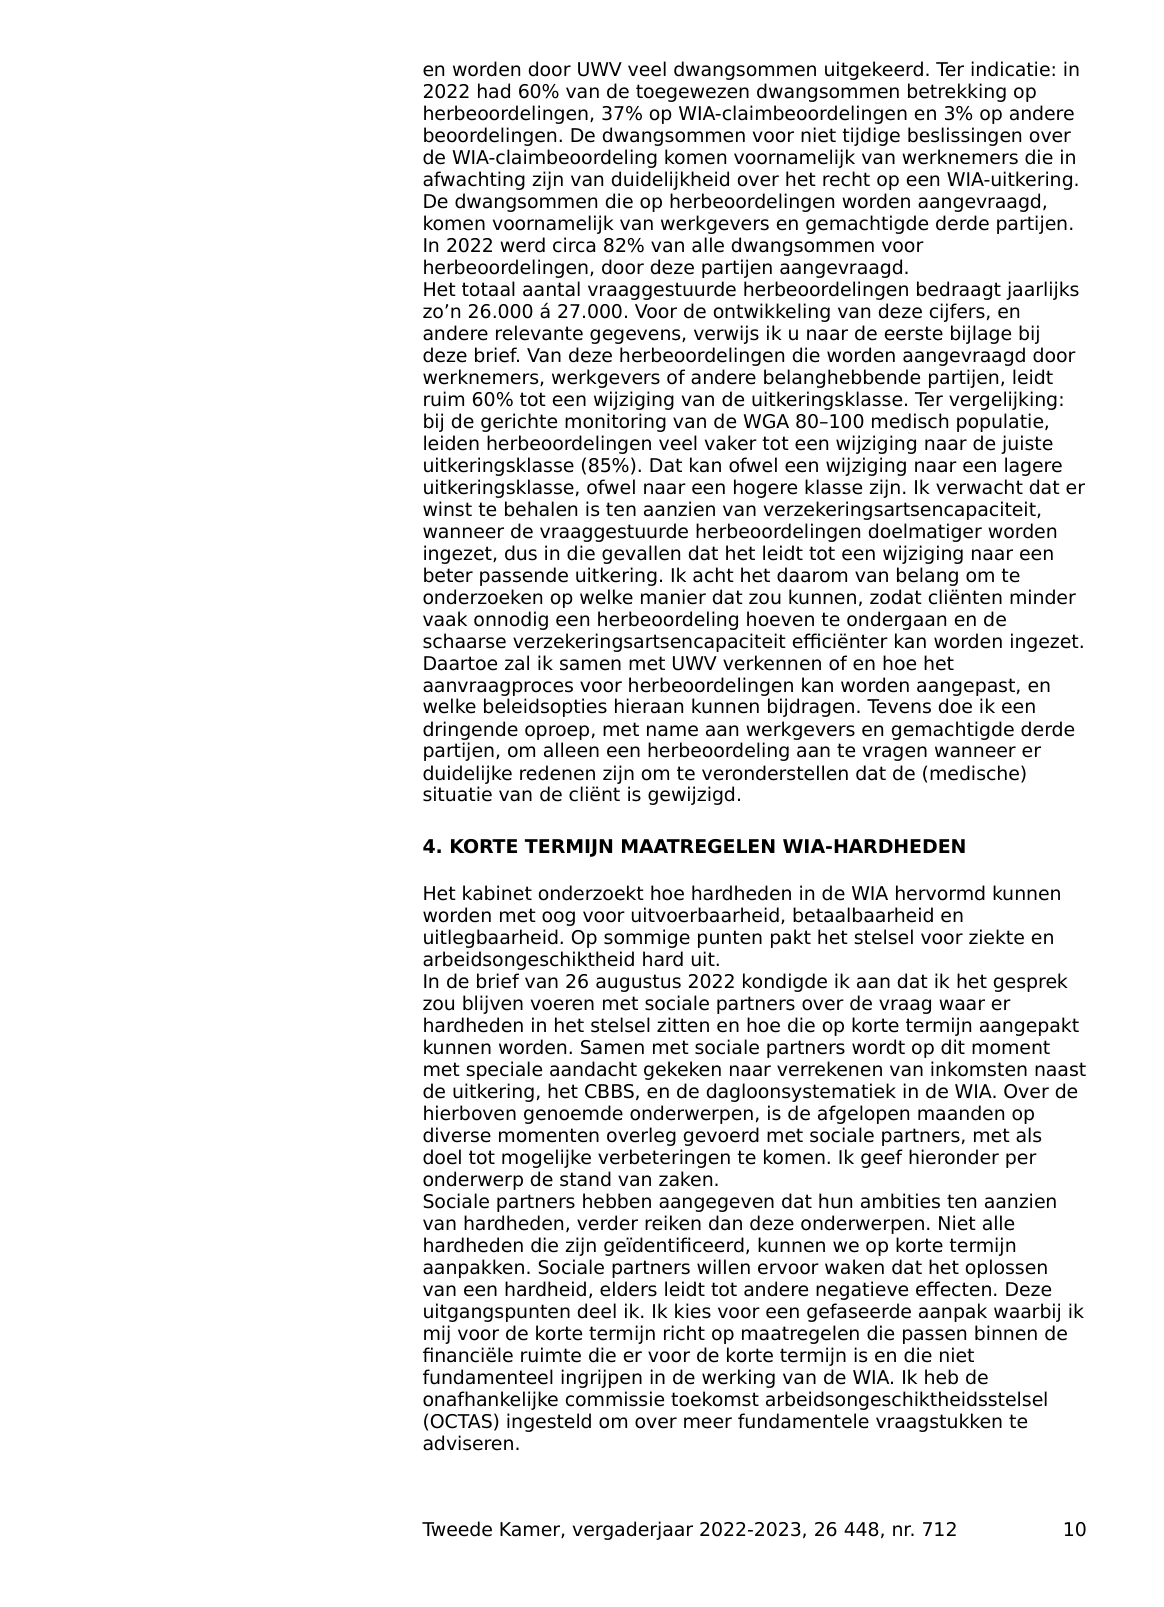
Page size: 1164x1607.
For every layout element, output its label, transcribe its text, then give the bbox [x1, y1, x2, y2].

text Het kabinet onderzoekt hoe hardheden in de WIA hervormd kunnen worden met oog voor uitvoerbaarheid, betaalbaarheid en uitlegbaarheid. Op sommige punten pakt het stelsel voor ziekte en arbeidsongeschiktheid hard uit. [422, 883, 1087, 971]
text Daartoe zal ik samen met UWV verkennen of en hoe het aanvraagproces voor herbeoordelingen kan worden aangepast, en welke beleidsopties hieraan kunnen bijdragen. Tevens doe ik een dringende oproep, met name aan werkgevers en gemachtigde derde partijen, om alleen een herbeoordeling aan te vragen wanneer er duidelijke redenen zijn om te veronderstellen dat de (medische) situatie van de cliënt is gewijzigd. [422, 652, 1087, 806]
text Sociale partners hebben aangegeven dat hun ambities ten aanzien van hardheden, verder reiken dan deze onderwerpen. Niet alle hardheden die zijn geïdentificeerd, kunnen we op korte termijn aanpakken. Sociale partners willen ervoor waken dat het oplossen van een hardheid, elders leidt tot andere negatieve effecten. Deze uitgangspunten deel ik. Ik kies voor een gefaseerde aanpak waarbij ik mij voor de korte termijn richt op maatregelen die passen binnen de financiële ruimte die er voor de korte termijn is en die niet fundamenteel ingrijpen in de werking van de WIA. Ik heb de onafhankelijke commissie toekomst arbeidsongeschiktheidsstelsel (OCTAS) ingesteld om over meer fundamentele vraagstukken te adviseren. [422, 1191, 1087, 1455]
text en worden door UWV veel dwangsommen uitgekeerd. Ter indicatie: in 2022 had 60% van de toegewezen dwangsommen betrekking op herbeoordelingen, 37% op WIA-claimbeoordelingen en 3% op andere beoordelingen. De dwangsommen voor niet tijdige beslissingen over de WIA-claimbeoordeling komen voornamelijk van werknemers die in afwachting zijn van duidelijkheid over het recht op een WIA-uitkering. De dwangsommen die op herbeoordelingen worden aangevraagd, komen voornamelijk van werkgevers en gemachtigde derde partijen. In 2022 werd circa 82% van alle dwangsommen voor herbeoordelingen, door deze partijen aangevraagd. [422, 59, 1087, 279]
text Het totaal aantal vraaggestuurde herbeoordelingen bedraagt jaarlijks zo’n 26.000 á 27.000. Voor de ontwikkeling van deze cijfers, en andere relevante gegevens, verwijs ik u naar de eerste bijlage bij deze brief. Van deze herbeoordelingen die worden aangevraagd door werknemers, werkgevers of andere belanghebbende partijen, leidt ruim 60% tot een wijziging van de uitkeringsklasse. Ter vergelijking: bij de gerichte monitoring van de WGA 80–100 medisch populatie, leiden herbeoordelingen veel vaker tot een wijziging naar de juiste uitkeringsklasse (85%). Dat kan ofwel een wijziging naar een lagere uitkeringsklasse, ofwel naar een hogere klasse zijn. Ik verwacht dat er winst te behalen is ten aanzien van verzekeringsartsencapaciteit, wanneer de vraaggestuurde herbeoordelingen doelmatiger worden ingezet, dus in die gevallen dat het leidt tot een wijziging naar een beter passende uitkering. Ik acht het daarom van belang om te onderzoeken op welke manier dat zou kunnen, zodat cliënten minder vaak onnodig een herbeoordeling hoeven te ondergaan en de schaarse verzekeringsartsencapaciteit efficiënter kan worden ingezet. [422, 279, 1087, 652]
text In de brief van 26 augustus 2022 kondigde ik aan dat ik het gesprek zou blijven voeren met sociale partners over de vraag waar er hardheden in het stelsel zitten en hoe die op korte termijn aangepakt kunnen worden. Samen met sociale partners wordt op dit moment met speciale aandacht gekeken naar verrekenen van inkomsten naast de uitkering, het CBBS, en de dagloonsystematiek in de WIA. Over de hierboven genoemde onderwerpen, is de afgelopen maanden op diverse momenten overleg gevoerd met sociale partners, met als doel tot mogelijke verbeteringen te komen. Ik geef hieronder per onderwerp de stand van zaken. [422, 971, 1087, 1191]
subtitle 4. KORTE TERMIJN MAATREGELEN WIA-HARDHEDEN [422, 836, 1087, 858]
